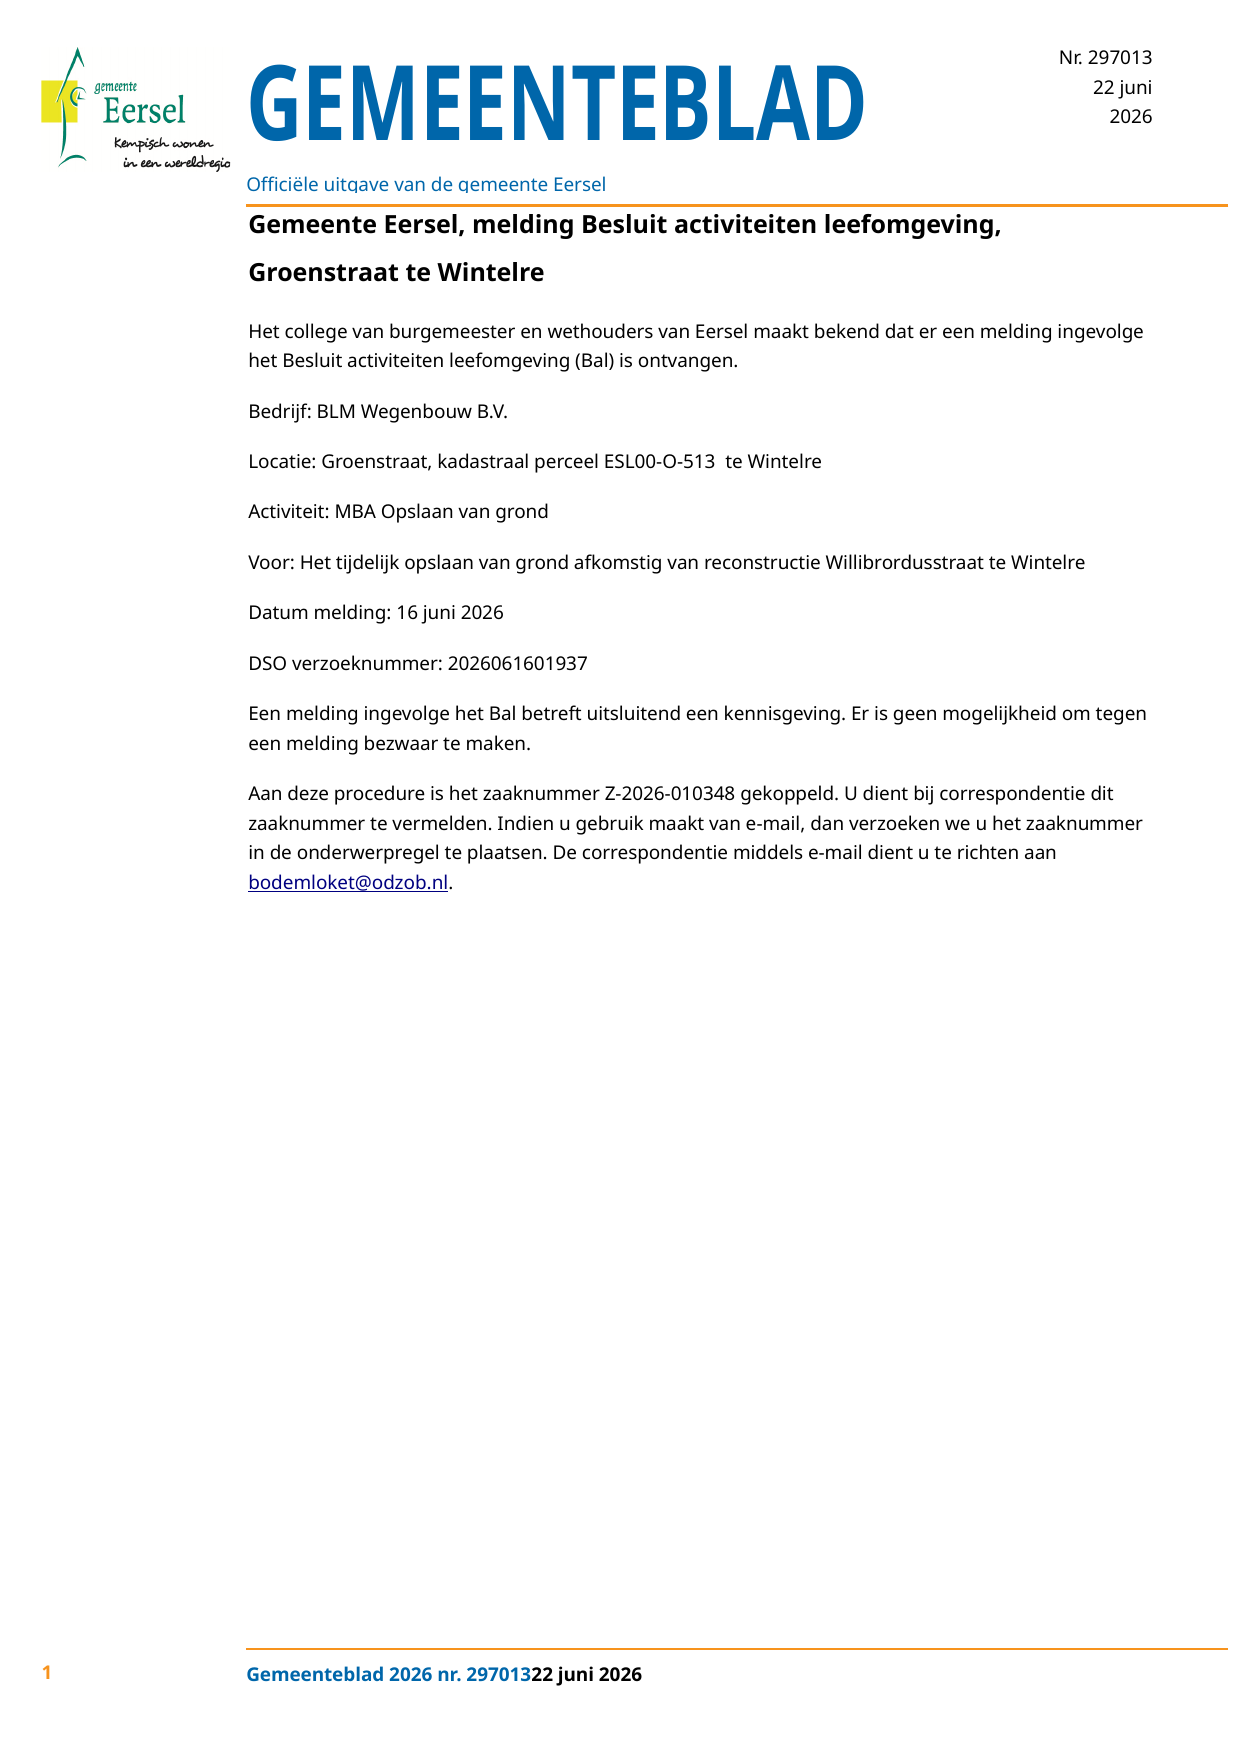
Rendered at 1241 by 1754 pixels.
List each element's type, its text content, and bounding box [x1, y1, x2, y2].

text Activiteit: MBA Opslaan van grond [248, 499, 1152, 524]
text Aan deze procedure is het zaaknummer Z-2026-010348 gekoppeld. U dient bij correspondentie dit zaaknummer te vermelden. Indien u gebruik maakt van e-mail, dan verzoeken we u het zaaknummer in de onderwerpregel te plaatsen. De correspondentie middels e-mail dient u te richten aan bodemloket@odzob.nl. [248, 780, 1152, 895]
text Bedrijf: BLM Wegenbouw B.V. [248, 398, 1152, 424]
text Het college van burgemeester en wethouders van Eersel maakt bekend dat er een melding ingevolge het Besluit activiteiten leefomgeving (Bal) is ontvangen. [248, 318, 1152, 373]
text Voor: Het tijdelijk opslaan van grond afkomstig van reconstructie Willibrordusstraat te Wintelre [248, 549, 1152, 575]
text DSO verzoeknummer: 2026061601937 [248, 650, 1152, 676]
text Datum melding: 16 juni 2026 [248, 599, 1152, 625]
text Locatie: Groenstraat, kadastraal perceel ESL00-O-513 ​​ te Wintelre [248, 448, 1152, 474]
text Een melding ingevolge het Bal betreft uitsluitend een kennisgeving. Er is geen mogelijkheid om tegen een melding bezwaar te maken. [248, 700, 1152, 756]
text Gemeente Eersel, melding Besluit activiteiten leefomgeving, Groenstraat ​​te Wintelre [248, 207, 1152, 288]
picture [41, 47, 231, 172]
